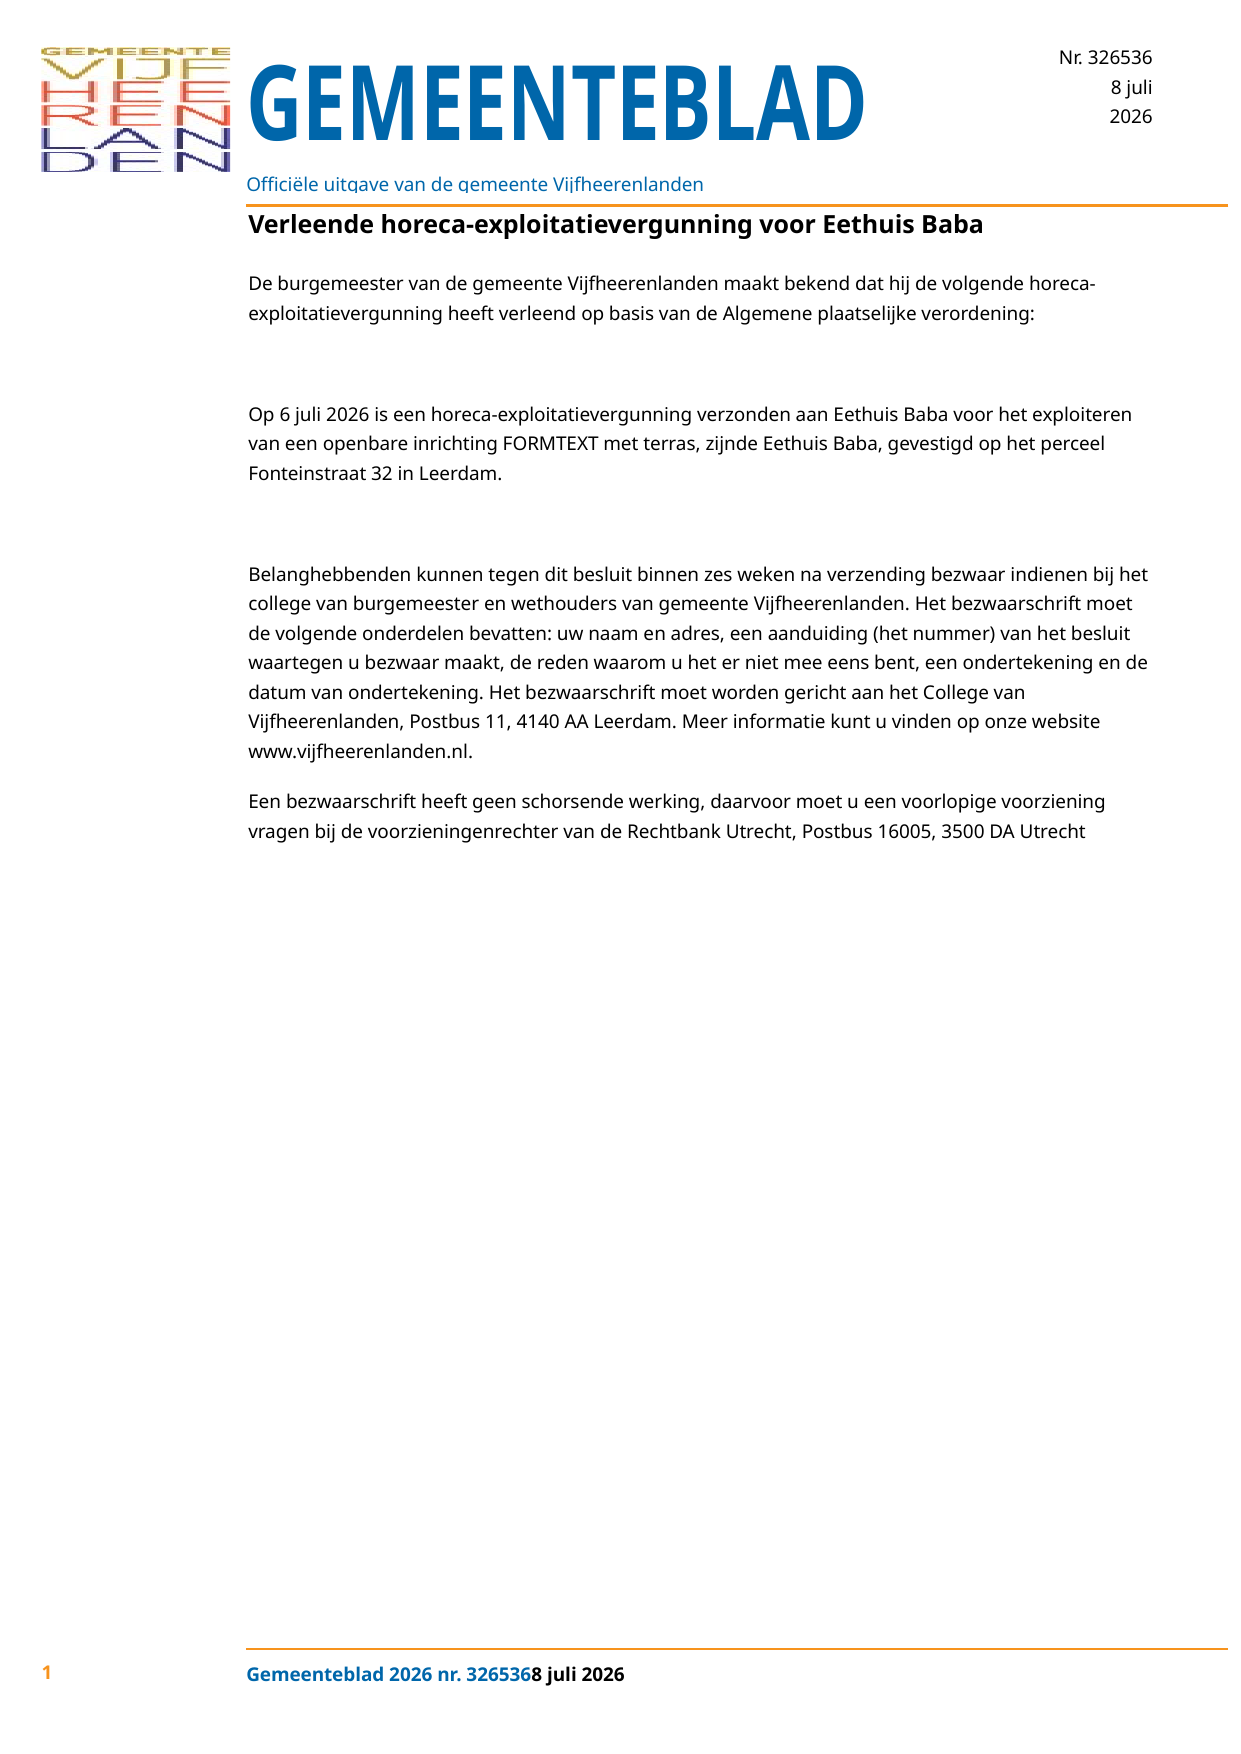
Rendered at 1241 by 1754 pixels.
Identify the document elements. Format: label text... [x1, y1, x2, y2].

text De burgemeester van de gemeente Vijfheerenlanden maakt bekend dat hij de volgende horeca-exploitatievergunning heeft verleend op basis van de Algemene plaatselijke verordening: [248, 270, 1152, 326]
text Op 6 juli 2026 is een horeca-exploitatievergunning verzonden aan Eethuis Baba voor het exploiteren van een openbare inrichting FORMTEXT met terras, zijnde Eethuis Baba, gevestigd op het perceel Fonteinstraat 32 in Leerdam. [248, 401, 1152, 486]
text Belanghebbenden kunnen tegen dit besluit binnen zes weken na verzending bezwaar indienen bij het college van burgemeester en wethouders van gemeente Vijfheerenlanden. Het bezwaarschrift moet de volgende onderdelen bevatten: uw naam en adres, een aanduiding (het nummer) van het besluit waartegen u bezwaar maakt, de reden waarom u het er niet mee eens bent, een ondertekening en de datum van ondertekening. Het bezwaarschrift moet worden gericht aan het College van Vijfheerenlanden, Postbus 11, 4140 AA Leerdam. Meer informatie kunt u vinden op onze website www.vijfheerenlanden.nl. [248, 561, 1152, 764]
text Een bezwaarschrift heeft geen schorsende werking, daarvoor moet u een voorlopige voorziening vragen bij de voorzieningenrechter van de Rechtbank Utrecht, Postbus 16005, 3500 DA Utrecht [248, 789, 1152, 844]
picture [41, 47, 231, 172]
text Verleende horeca-exploitatievergunning voor Eethuis Baba [248, 207, 1152, 241]
